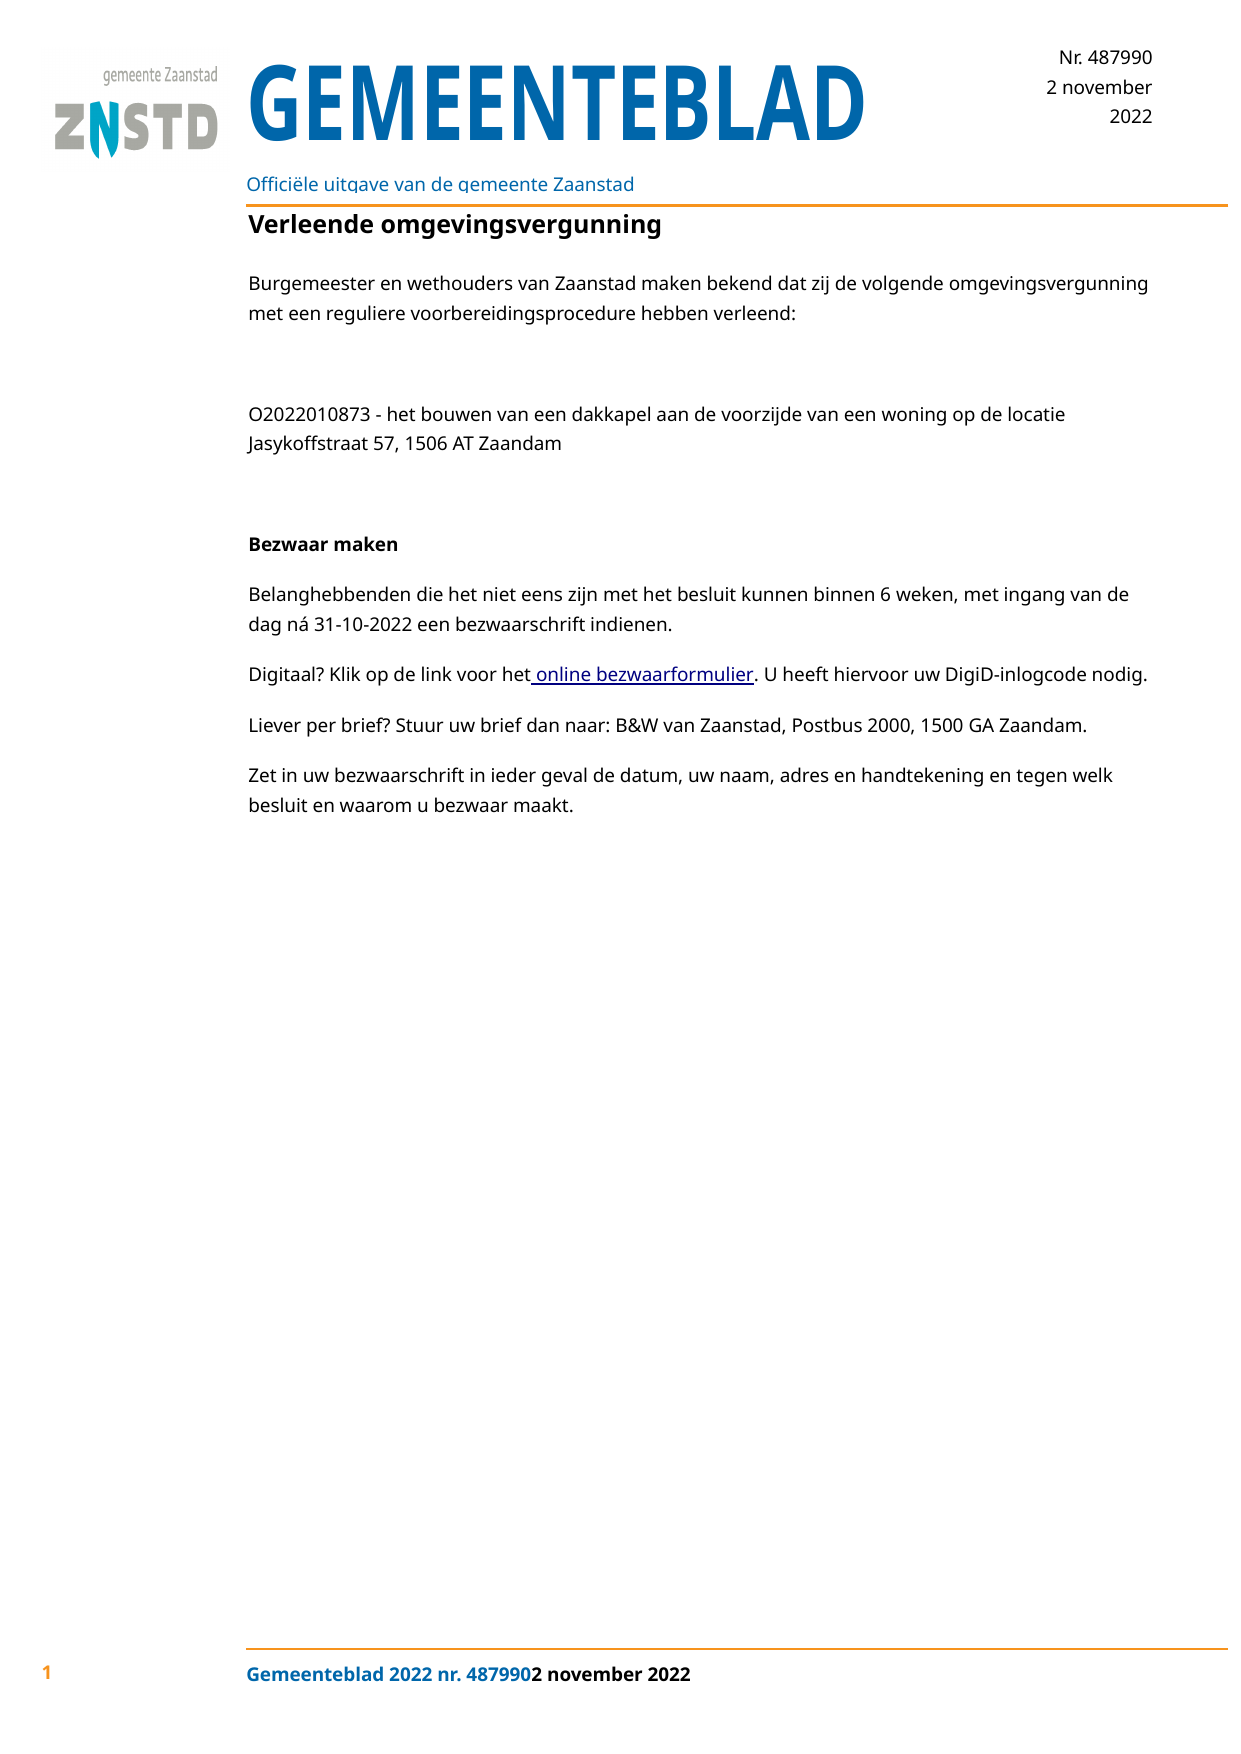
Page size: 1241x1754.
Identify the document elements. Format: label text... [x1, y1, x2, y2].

text Burgemeester en wethouders van Zaanstad maken bekend dat zij de volgende omgevingsvergunning met een reguliere voorbereidingsprocedure hebben verleend: [248, 270, 1152, 326]
text Belanghebbenden die het niet eens zijn met het besluit kunnen binnen 6 weken, met ingang van de dag ná 31-10-2022 een bezwaarschrift indienen. [248, 582, 1152, 637]
text Zet in uw bezwaarschrift in ieder geval de datum, uw naam, adres en handtekening en tegen welk besluit en waarom u bezwaar maakt. [248, 762, 1152, 818]
text Verleende omgevingsvergunning [248, 207, 1152, 241]
text O2022010873 - het bouwen van een dakkapel aan de voorzijde van een woning op de locatie Jasykoffstraat 57, 1506 AT Zaandam [248, 401, 1152, 456]
text Bezwaar maken [248, 531, 1152, 557]
text Digitaal? Klik op de link voor het online bezwaarformulier. U heeft hiervoor uw DigiD-inlogcode nodig. [248, 662, 1152, 687]
text Liever per brief? Stuur uw brief dan naar: B&W van Zaanstad, Postbus 2000, 1500 GA Zaandam. [248, 712, 1152, 738]
picture [41, 47, 231, 172]
